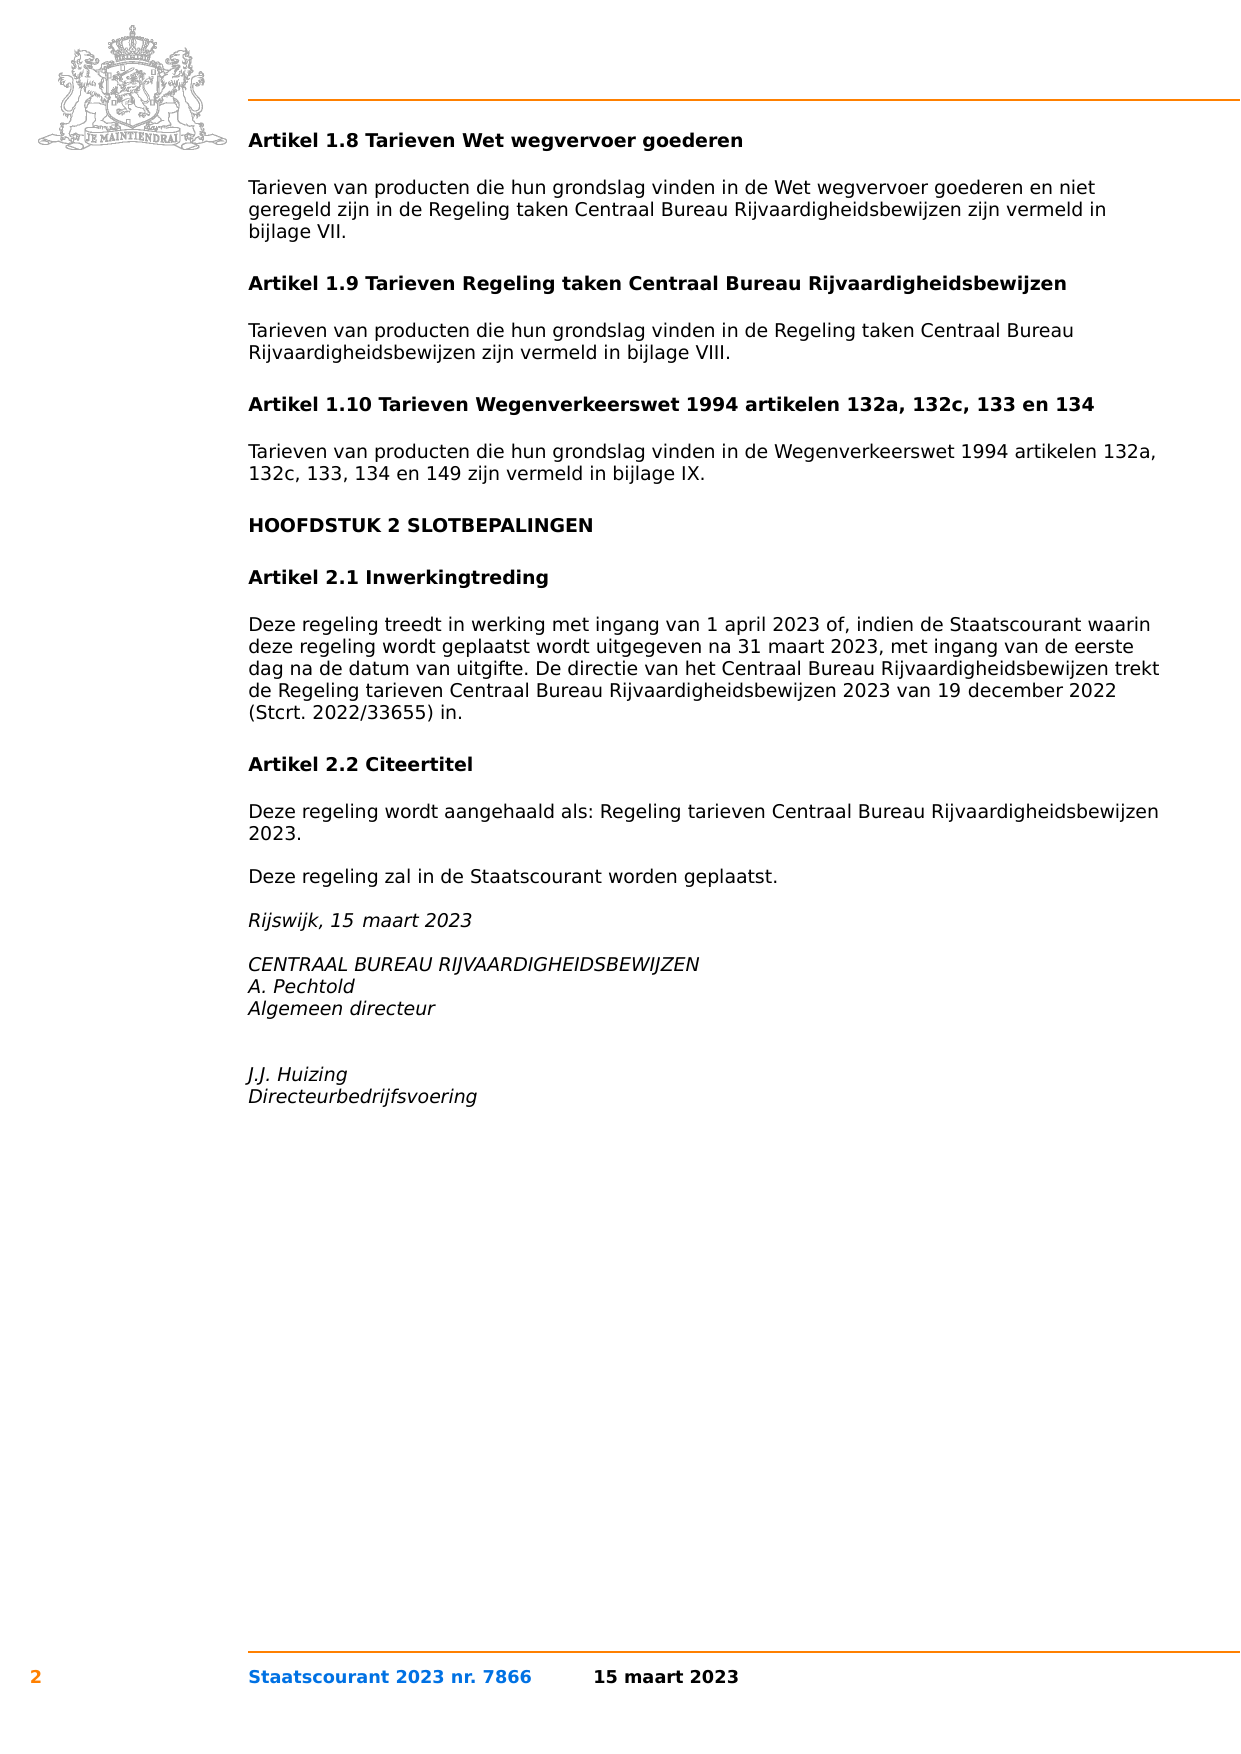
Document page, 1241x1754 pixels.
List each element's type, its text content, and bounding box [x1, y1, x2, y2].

subtitle Artikel 2.1 Inwerkingtreding [248, 567, 1163, 589]
subtitle Artikel 1.10 Tarieven Wegenverkeerswet 1994 artikelen 132a, 132c, 133 en 134 [248, 394, 1163, 416]
text CENTRAAL BUREAU RIJVAARDIGHEIDSBEWIJZEN A. Pechtold Algemeen directeur [248, 954, 1163, 1020]
text Deze regeling zal in de Staatscourant worden geplaatst. [248, 866, 1163, 888]
text Rijswijk, 15 maart 2023 [248, 910, 1163, 932]
text Tarieven van producten die hun grondslag vinden in de Wet wegvervoer goederen en niet geregeld zijn in de Regeling taken Centraal Bureau Rijvaardigheidsbewijzen zijn vermeld in bijlage VII. [248, 177, 1163, 243]
picture [38, 25, 227, 150]
text Deze regeling treedt in werking met ingang van 1 april 2023 of, indien de Staatscourant waarin deze regeling wordt geplaatst wordt uitgegeven na 31 maart 2023, met ingang van de eerste dag na de datum van uitgifte. De directie van het Centraal Bureau Rijvaardigheidsbewijzen trekt de Regeling tarieven Centraal Bureau Rijvaardigheidsbewijzen 2023 van 19 december 2022 (Stcrt. 2022/33655) in. [248, 614, 1163, 723]
subtitle Artikel 2.2 Citeertitel [248, 753, 1163, 776]
text Tarieven van producten die hun grondslag vinden in de Regeling taken Centraal Bureau Rijvaardigheidsbewijzen zijn vermeld in bijlage VIII. [248, 320, 1163, 364]
subtitle HOOFDSTUK 2 SLOTBEPALINGEN [248, 515, 1163, 537]
text J.J. Huizing Directeurbedrijfsvoering [248, 1042, 1163, 1108]
subtitle Artikel 1.8 Tarieven Wet wegvervoer goederen [248, 130, 1163, 152]
text Deze regeling wordt aangehaald als: Regeling tarieven Centraal Bureau Rijvaardigheidsbewijzen 2023. [248, 801, 1163, 844]
subtitle Artikel 1.9 Tarieven Regeling taken Centraal Bureau Rijvaardigheidsbewijzen [248, 273, 1163, 295]
text Tarieven van producten die hun grondslag vinden in de Wegenverkeerswet 1994 artikelen 132a, 132c, 133, 134 en 149 zijn vermeld in bijlage IX. [248, 441, 1163, 485]
